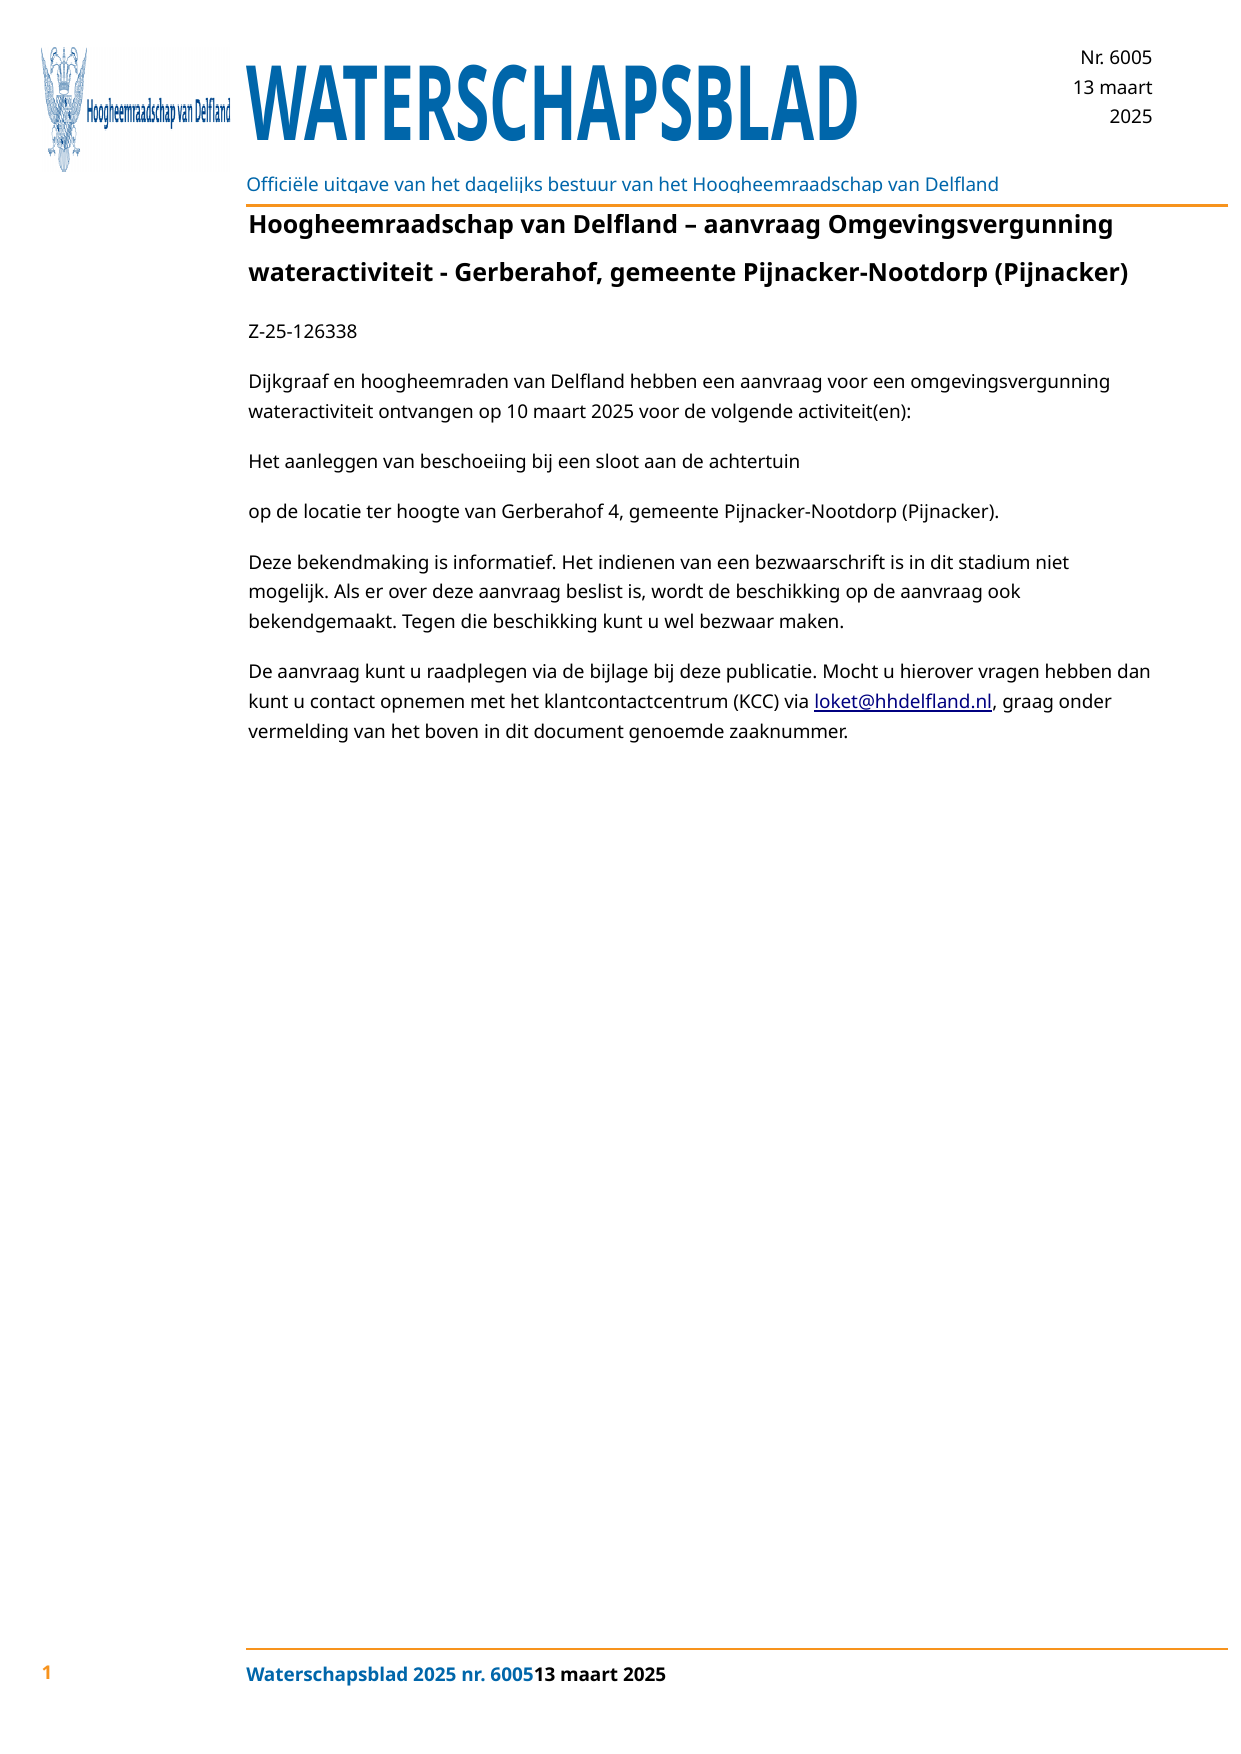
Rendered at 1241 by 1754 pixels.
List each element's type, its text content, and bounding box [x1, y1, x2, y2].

text op de locatie ter hoogte van Gerberahof 4, gemeente Pijnacker-Nootdorp (Pijnacker). [248, 499, 1152, 524]
text De aanvraag kunt u raadplegen via de bijlage bij deze publicatie. Mocht u hierover vragen hebben dan kunt u contact opnemen met het klantcontactcentrum (KCC) via loket@hhdelfland.nl, graag onder vermelding van het boven in dit document genoemde zaaknummer. [248, 659, 1152, 744]
picture [41, 47, 231, 172]
text Deze bekendmaking is informatief. Het indienen van een bezwaarschrift is in dit stadium niet mogelijk. Als er over deze aanvraag beslist is, wordt de beschikking op de aanvraag ook bekendgemaakt. Tegen die beschikking kunt u wel bezwaar maken. [248, 549, 1152, 634]
text Dijkgraaf en hoogheemraden van Delfland hebben een aanvraag voor een omgevingsvergunning wateractiviteit ontvangen op 10 maart 2025 voor de volgende activiteit(en): [248, 368, 1152, 424]
text Hoogheemraadschap van Delfland – aanvraag Omgevingsvergunning wateractiviteit - Gerberahof, gemeente Pijnacker-Nootdorp (Pijnacker) [248, 207, 1152, 288]
text Z-25-126338 [248, 318, 1152, 344]
text Het aanleggen van beschoeiing bij een sloot aan de achtertuin [248, 448, 1152, 474]
